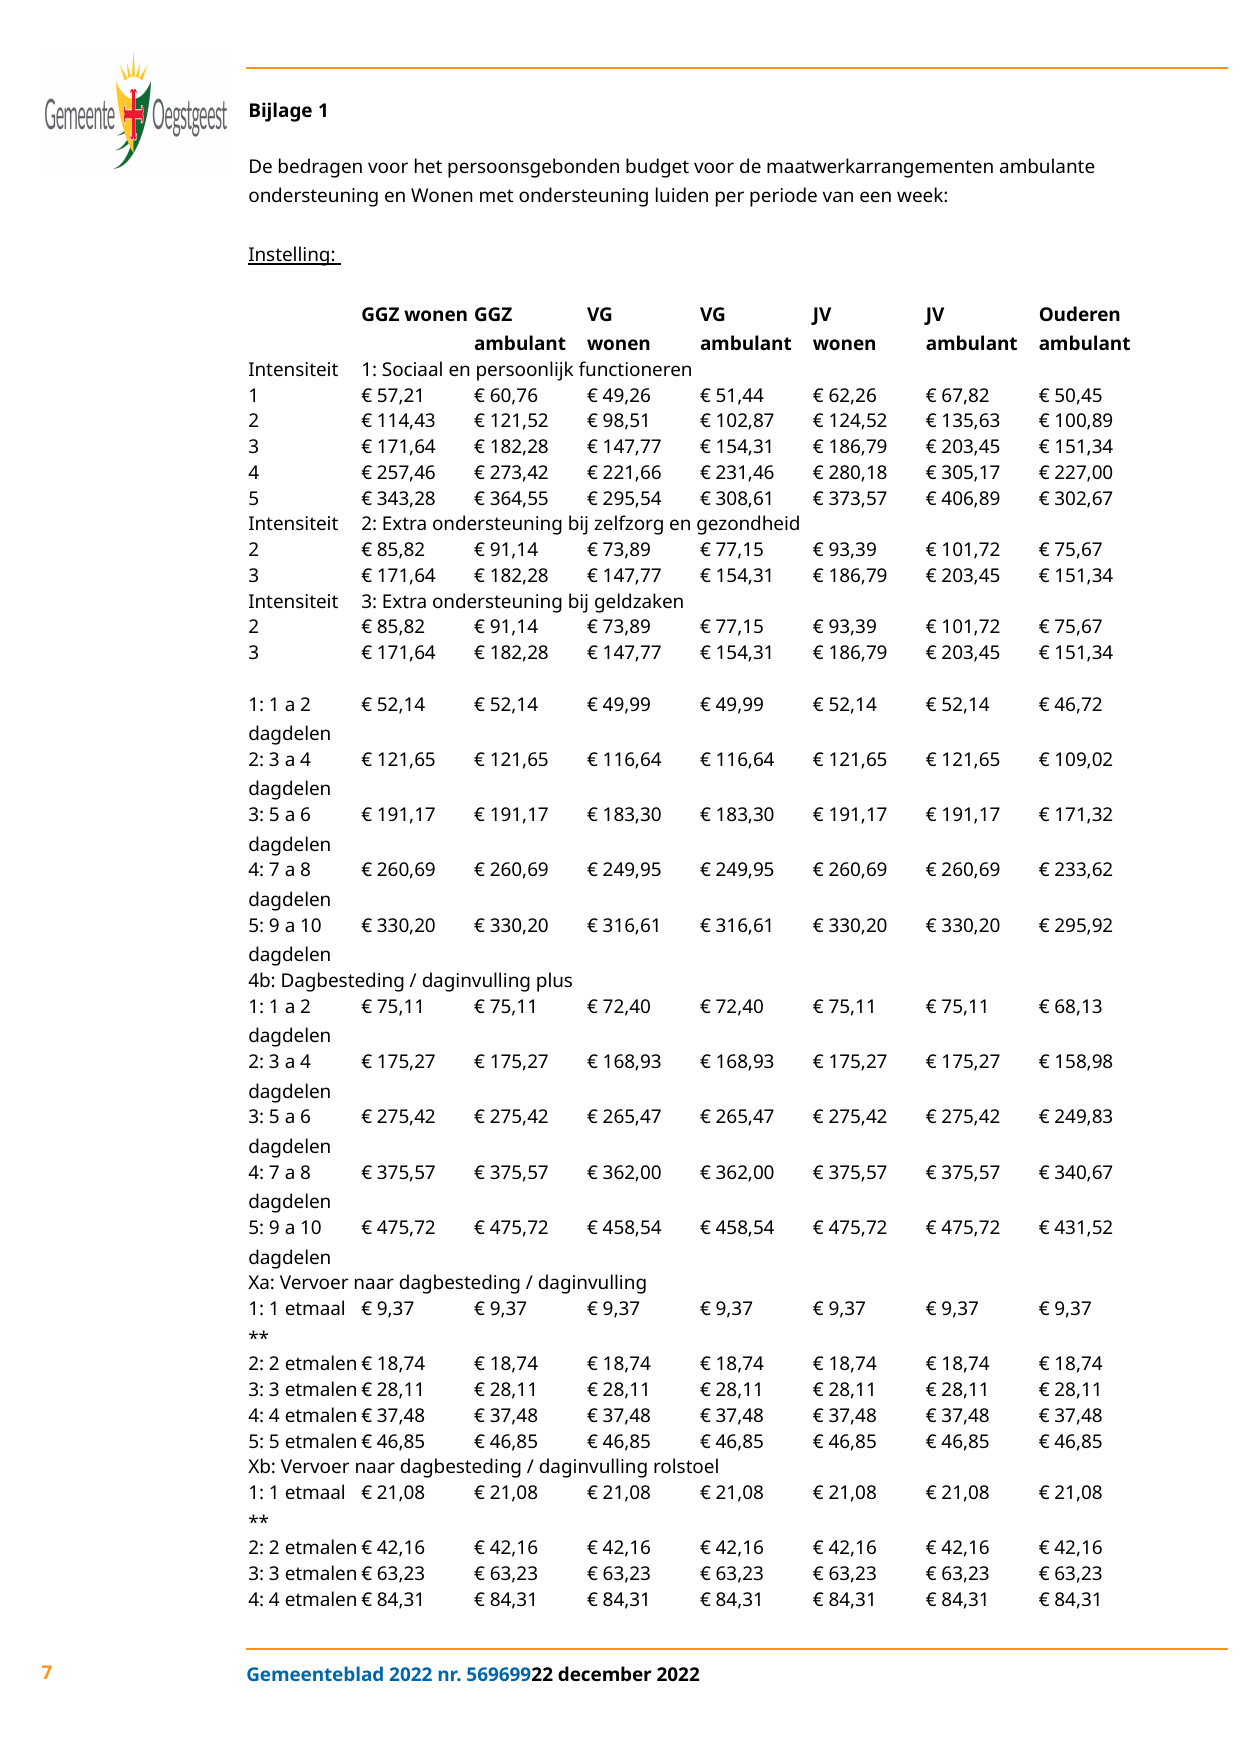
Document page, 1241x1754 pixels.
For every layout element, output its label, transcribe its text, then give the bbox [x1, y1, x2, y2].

table_cell € 63,23 [1039, 1560, 1152, 1586]
table_cell € 275,42 [474, 1104, 587, 1159]
table_cell € 316,61 [700, 912, 813, 967]
table_cell € 9,37 [587, 1295, 700, 1351]
table_cell € 63,23 [926, 1560, 1038, 1586]
table_cell € 28,11 [361, 1376, 474, 1402]
table_cell € 171,64 [361, 639, 474, 665]
table_cell 3: 3 etmalen [248, 1376, 361, 1402]
table_cell € 191,17 [474, 801, 587, 857]
table_cell € 46,85 [700, 1428, 813, 1453]
table_cell € 154,31 [700, 562, 813, 588]
table_cell € 154,31 [700, 639, 813, 665]
table_cell € 203,45 [926, 434, 1038, 459]
table_cell 1: 1 etmaal ** [248, 1295, 361, 1351]
table_cell € 73,89 [587, 614, 700, 639]
table_cell Intensiteit [248, 588, 361, 613]
table_cell € 28,11 [474, 1376, 587, 1402]
table_cell € 227,00 [1039, 459, 1152, 485]
table_cell € 249,95 [700, 857, 813, 912]
table_cell € 28,11 [1039, 1376, 1152, 1402]
table_cell € 18,74 [700, 1351, 813, 1376]
table_cell € 72,40 [587, 993, 700, 1048]
table_cell € 362,00 [700, 1159, 813, 1214]
table_cell 1: 1 etmaal ** [248, 1479, 361, 1534]
table_cell € 121,65 [813, 746, 926, 801]
table_cell € 275,42 [813, 1104, 926, 1159]
table_cell € 330,20 [361, 912, 474, 967]
table_cell € 154,31 [700, 434, 813, 459]
table_cell € 343,28 [361, 485, 474, 511]
table_cell € 63,23 [361, 1560, 474, 1586]
table_cell € 147,77 [587, 639, 700, 665]
table_cell € 233,62 [1039, 857, 1152, 912]
table_cell € 21,08 [700, 1479, 813, 1534]
table_cell € 203,45 [926, 639, 1038, 665]
table_cell € 171,32 [1039, 801, 1152, 857]
table_cell € 101,72 [926, 536, 1038, 562]
table_cell € 147,77 [587, 562, 700, 588]
table_cell € 183,30 [587, 801, 700, 857]
table_cell 4: 7 a 8 dagdelen [248, 1159, 361, 1214]
table_cell € 42,16 [361, 1535, 474, 1560]
table_cell € 42,16 [474, 1535, 587, 1560]
table_cell € 175,27 [474, 1048, 587, 1104]
table_cell € 62,26 [813, 382, 926, 408]
table_cell 2: Extra ondersteuning bij zelfzorg en gezondheid [361, 511, 1152, 536]
table_cell € 316,61 [587, 912, 700, 967]
table_cell € 364,55 [474, 485, 587, 511]
table_cell € 182,28 [474, 562, 587, 588]
table_cell 3: 3 etmalen [248, 1560, 361, 1586]
table_cell € 75,67 [1039, 614, 1152, 639]
table_cell € 330,20 [926, 912, 1038, 967]
table_header VG wonen [587, 301, 700, 356]
table_cell 1: 1 a 2 dagdelen [248, 993, 361, 1048]
table_cell € 37,48 [361, 1402, 474, 1428]
table_cell € 431,52 [1039, 1214, 1152, 1269]
table_header JV ambulant [926, 301, 1038, 356]
table_cell 1: Sociaal en persoonlijk functioneren [361, 356, 1152, 382]
table_cell € 171,64 [361, 562, 474, 588]
table_cell 4: 4 etmalen [248, 1402, 361, 1428]
table_cell € 57,21 [361, 382, 474, 408]
table_cell € 406,89 [926, 485, 1038, 511]
table_cell € 135,63 [926, 408, 1038, 433]
table_cell € 9,37 [1039, 1295, 1152, 1351]
table_cell € 49,99 [700, 691, 813, 746]
table_cell € 191,17 [361, 801, 474, 857]
table_header VG ambulant [700, 301, 813, 356]
table_cell € 158,98 [1039, 1048, 1152, 1104]
table_cell Intensiteit [248, 356, 361, 382]
table_cell € 175,27 [926, 1048, 1038, 1104]
table_header Ouderen ambulant [1039, 301, 1152, 356]
table_cell 5: 5 etmalen [248, 1428, 361, 1453]
table_cell € 37,48 [1039, 1402, 1152, 1428]
table_cell € 28,11 [587, 1376, 700, 1402]
table_cell € 124,52 [813, 408, 926, 433]
table_cell € 265,47 [587, 1104, 700, 1159]
table_cell € 18,74 [1039, 1351, 1152, 1376]
table_cell 4: 7 a 8 dagdelen [248, 857, 361, 912]
table_cell € 21,08 [813, 1479, 926, 1534]
table_cell € 275,42 [361, 1104, 474, 1159]
table_cell € 273,42 [474, 459, 587, 485]
table_cell € 46,85 [813, 1428, 926, 1453]
table_cell 3: Extra ondersteuning bij geldzaken [361, 588, 1152, 613]
table_cell € 151,34 [1039, 639, 1152, 665]
table_cell € 84,31 [926, 1586, 1038, 1612]
table_cell € 85,82 [361, 536, 474, 562]
table_cell € 84,31 [1039, 1586, 1152, 1612]
table_cell € 295,92 [1039, 912, 1152, 967]
table_cell € 63,23 [813, 1560, 926, 1586]
table_cell € 73,89 [587, 536, 700, 562]
table_cell € 186,79 [813, 562, 926, 588]
table_cell € 168,93 [587, 1048, 700, 1104]
table_cell € 21,08 [587, 1479, 700, 1534]
table_cell € 49,26 [587, 382, 700, 408]
table_cell € 84,31 [474, 1586, 587, 1612]
table_cell 4: 4 etmalen [248, 1586, 361, 1612]
table_cell € 171,64 [361, 434, 474, 459]
table_cell € 67,82 [926, 382, 1038, 408]
table_cell € 93,39 [813, 614, 926, 639]
table_header JV wonen [813, 301, 926, 356]
table_cell € 375,57 [474, 1159, 587, 1214]
table_cell € 75,11 [926, 993, 1038, 1048]
table_cell € 42,16 [1039, 1535, 1152, 1560]
table_cell 3 [248, 434, 361, 459]
table_cell € 28,11 [700, 1376, 813, 1402]
table_cell € 151,34 [1039, 562, 1152, 588]
table_cell € 260,69 [361, 857, 474, 912]
table_cell € 63,23 [474, 1560, 587, 1586]
table_cell € 75,11 [361, 993, 474, 1048]
table_cell € 18,74 [926, 1351, 1038, 1376]
table_cell € 46,72 [1039, 691, 1152, 746]
table_cell € 475,72 [474, 1214, 587, 1269]
table_cell € 93,39 [813, 536, 926, 562]
table_cell € 18,74 [813, 1351, 926, 1376]
table_cell € 42,16 [700, 1535, 813, 1560]
table_cell € 63,23 [587, 1560, 700, 1586]
table_cell € 75,11 [474, 993, 587, 1048]
table_cell € 91,14 [474, 536, 587, 562]
table_cell € 186,79 [813, 434, 926, 459]
table_cell 5 [248, 485, 361, 511]
table_cell € 18,74 [587, 1351, 700, 1376]
picture [41, 47, 231, 172]
table_cell € 46,85 [1039, 1428, 1152, 1453]
table_cell € 183,30 [700, 801, 813, 857]
table_cell € 121,65 [926, 746, 1038, 801]
table_cell 3 [248, 562, 361, 588]
table_cell € 186,79 [813, 639, 926, 665]
table_cell € 175,27 [361, 1048, 474, 1104]
table_cell 2: 2 etmalen [248, 1351, 361, 1376]
table_cell € 75,67 [1039, 536, 1152, 562]
table_cell € 37,48 [926, 1402, 1038, 1428]
table_cell € 91,14 [474, 614, 587, 639]
table_cell € 28,11 [926, 1376, 1038, 1402]
table_cell € 68,13 [1039, 993, 1152, 1048]
table_cell 5: 9 a 10 dagdelen [248, 1214, 361, 1269]
table_cell € 175,27 [813, 1048, 926, 1104]
table_cell € 375,57 [361, 1159, 474, 1214]
table_cell € 191,17 [813, 801, 926, 857]
table_cell € 121,65 [361, 746, 474, 801]
table_cell € 373,57 [813, 485, 926, 511]
table_cell 3: 5 a 6 dagdelen [248, 801, 361, 857]
table_cell Xb: Vervoer naar dagbesteding / daginvulling rolstoel [248, 1454, 1152, 1479]
table_header [248, 301, 361, 356]
table_cell € 375,57 [926, 1159, 1038, 1214]
table_cell € 330,20 [813, 912, 926, 967]
table_cell € 265,47 [700, 1104, 813, 1159]
table_cell € 182,28 [474, 434, 587, 459]
table_cell € 191,17 [926, 801, 1038, 857]
table_cell 3 [248, 639, 361, 665]
table_cell 5: 9 a 10 dagdelen [248, 912, 361, 967]
table_cell € 182,28 [474, 639, 587, 665]
table_cell 3: 5 a 6 dagdelen [248, 1104, 361, 1159]
table_cell 2: 2 etmalen [248, 1535, 361, 1560]
table_cell € 42,16 [926, 1535, 1038, 1560]
table_cell € 46,85 [587, 1428, 700, 1453]
table_cell € 18,74 [361, 1351, 474, 1376]
table_cell € 52,14 [474, 691, 587, 746]
table_header GGZ ambulant [474, 301, 587, 356]
table_cell Intensiteit [248, 511, 361, 536]
table_cell € 42,16 [813, 1535, 926, 1560]
table_cell € 330,20 [474, 912, 587, 967]
table_cell € 49,99 [587, 691, 700, 746]
table_cell € 60,76 [474, 382, 587, 408]
table_cell € 98,51 [587, 408, 700, 433]
table_cell € 203,45 [926, 562, 1038, 588]
table_cell € 257,46 [361, 459, 474, 485]
table_cell € 280,18 [813, 459, 926, 485]
table_cell € 72,40 [700, 993, 813, 1048]
table_cell € 21,08 [361, 1479, 474, 1534]
table_cell € 84,31 [361, 1586, 474, 1612]
table_cell € 295,54 [587, 485, 700, 511]
text Bijlage 1 [248, 95, 1152, 123]
table_cell € 249,95 [587, 857, 700, 912]
table_cell 4b: Dagbesteding / daginvulling plus [248, 967, 1152, 993]
table_cell € 458,54 [700, 1214, 813, 1269]
table_cell € 37,48 [700, 1402, 813, 1428]
table_cell € 458,54 [587, 1214, 700, 1269]
table_cell € 305,17 [926, 459, 1038, 485]
table_cell € 85,82 [361, 614, 474, 639]
table_cell € 21,08 [474, 1479, 587, 1534]
table_cell € 151,34 [1039, 434, 1152, 459]
table_cell € 375,57 [813, 1159, 926, 1214]
table_cell € 37,48 [474, 1402, 587, 1428]
table_cell € 362,00 [587, 1159, 700, 1214]
table_cell € 121,65 [474, 746, 587, 801]
table_cell € 21,08 [926, 1479, 1038, 1534]
table_cell € 50,45 [1039, 382, 1152, 408]
table_cell € 9,37 [474, 1295, 587, 1351]
table_cell € 147,77 [587, 434, 700, 459]
table_cell € 109,02 [1039, 746, 1152, 801]
table_cell € 308,61 [700, 485, 813, 511]
table_cell € 302,67 [1039, 485, 1152, 511]
table_cell € 340,67 [1039, 1159, 1152, 1214]
table_cell 2: 3 a 4 dagdelen [248, 1048, 361, 1104]
table_cell € 28,11 [813, 1376, 926, 1402]
table_cell € 221,66 [587, 459, 700, 485]
table_cell € 52,14 [361, 691, 474, 746]
table_cell € 475,72 [926, 1214, 1038, 1269]
table_cell € 84,31 [700, 1586, 813, 1612]
table_cell € 260,69 [474, 857, 587, 912]
table_cell [248, 665, 1152, 691]
table_cell € 46,85 [926, 1428, 1038, 1453]
table_cell € 114,43 [361, 408, 474, 433]
table_cell € 84,31 [813, 1586, 926, 1612]
table_cell € 168,93 [700, 1048, 813, 1104]
table_cell € 37,48 [813, 1402, 926, 1428]
table_cell 4 [248, 459, 361, 485]
table_cell € 475,72 [813, 1214, 926, 1269]
table_cell € 77,15 [700, 614, 813, 639]
table_cell Xa: Vervoer naar dagbesteding / daginvulling [248, 1270, 1152, 1295]
table_cell € 42,16 [587, 1535, 700, 1560]
table_cell € 51,44 [700, 382, 813, 408]
table_cell € 52,14 [813, 691, 926, 746]
text Instelling: [248, 242, 1152, 267]
table_cell € 260,69 [926, 857, 1038, 912]
table_cell € 231,46 [700, 459, 813, 485]
table_cell 2 [248, 408, 361, 433]
table_cell € 9,37 [361, 1295, 474, 1351]
table_cell € 46,85 [474, 1428, 587, 1453]
table_cell € 37,48 [587, 1402, 700, 1428]
text De bedragen voor het persoonsgebonden budget voor de maatwerkarrangementen ambulante ondersteuning en Wonen met ondersteuning luiden per periode van een week: [248, 153, 1152, 208]
table_cell € 101,72 [926, 614, 1038, 639]
table_cell € 21,08 [1039, 1479, 1152, 1534]
table_cell € 75,11 [813, 993, 926, 1048]
table_cell 2 [248, 614, 361, 639]
table_cell € 249,83 [1039, 1104, 1152, 1159]
table_cell € 9,37 [813, 1295, 926, 1351]
table_cell € 102,87 [700, 408, 813, 433]
table_cell € 84,31 [587, 1586, 700, 1612]
table_header GGZ wonen [361, 301, 474, 356]
table_cell € 260,69 [813, 857, 926, 912]
table_cell € 52,14 [926, 691, 1038, 746]
table_cell € 9,37 [700, 1295, 813, 1351]
table_cell 2: 3 a 4 dagdelen [248, 746, 361, 801]
table_cell € 121,52 [474, 408, 587, 433]
table_cell 1: 1 a 2 dagdelen [248, 691, 361, 746]
table_cell € 116,64 [700, 746, 813, 801]
table_cell € 63,23 [700, 1560, 813, 1586]
table_cell € 116,64 [587, 746, 700, 801]
table_cell € 275,42 [926, 1104, 1038, 1159]
table_cell € 18,74 [474, 1351, 587, 1376]
table_cell € 9,37 [926, 1295, 1038, 1351]
table_cell € 475,72 [361, 1214, 474, 1269]
table_cell € 77,15 [700, 536, 813, 562]
table_cell 1 [248, 382, 361, 408]
table_cell € 100,89 [1039, 408, 1152, 433]
table_cell 2 [248, 536, 361, 562]
table_cell € 46,85 [361, 1428, 474, 1453]
